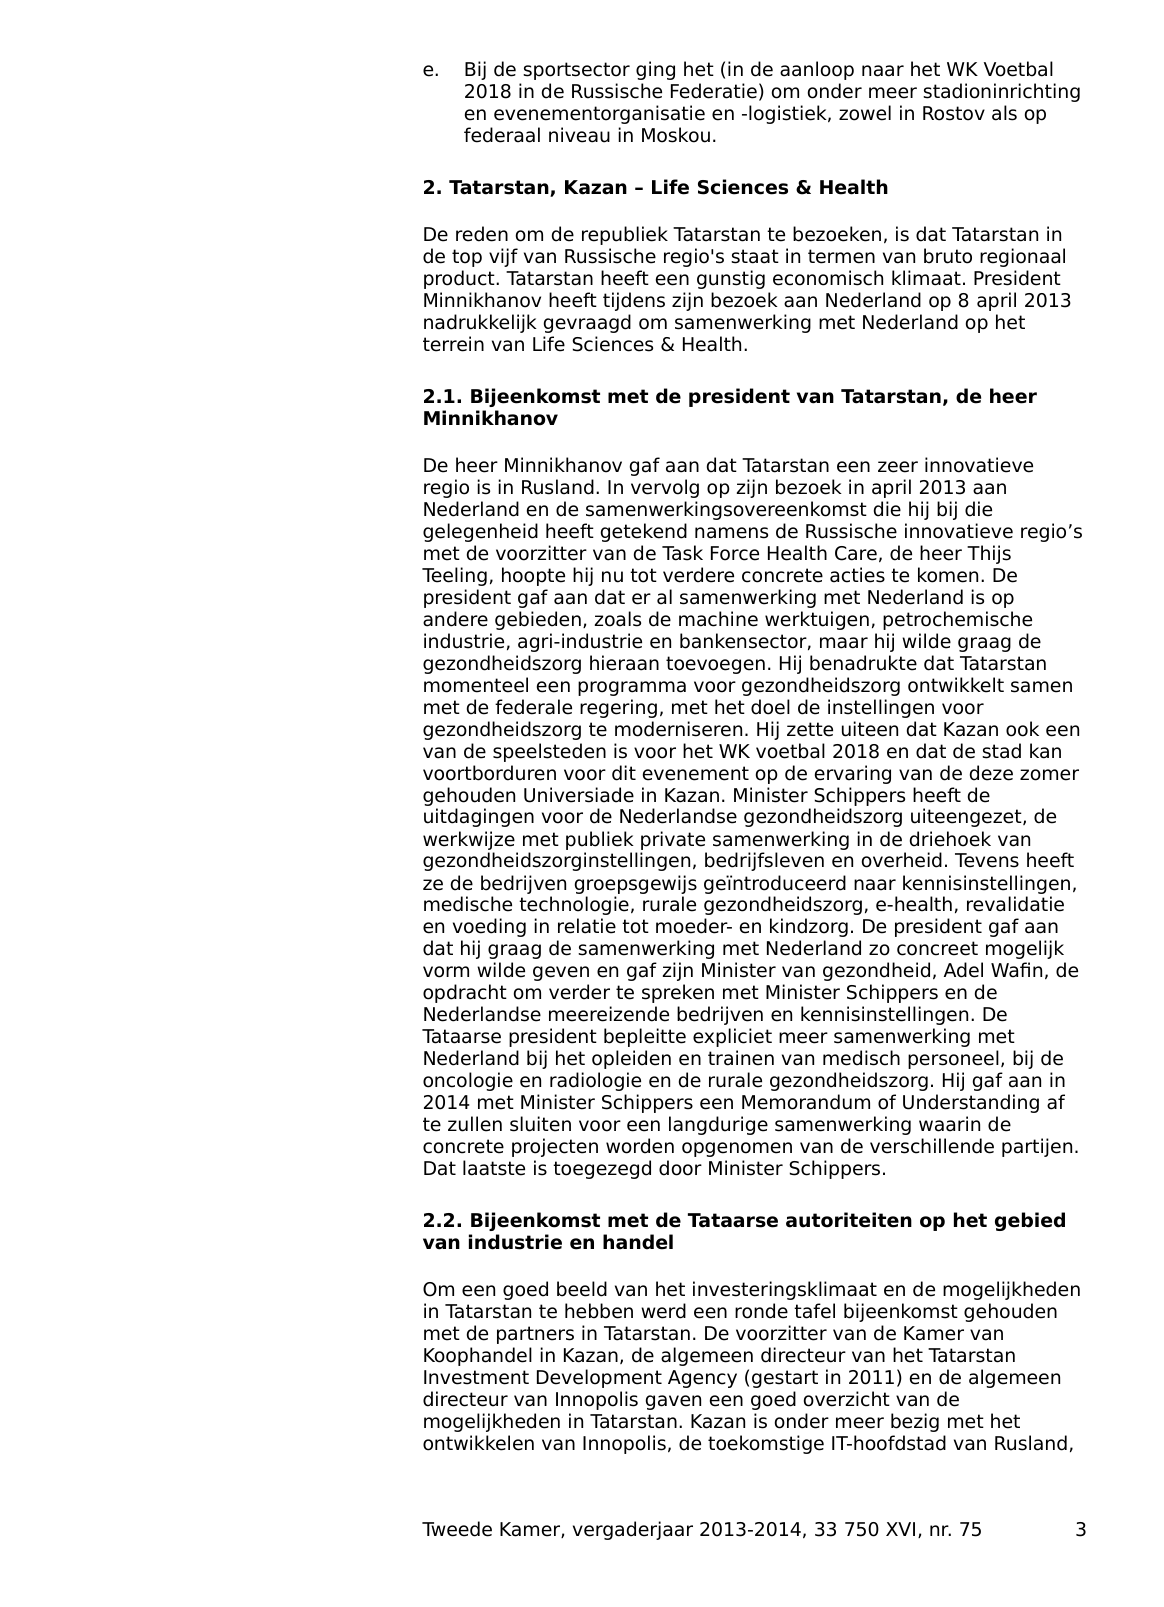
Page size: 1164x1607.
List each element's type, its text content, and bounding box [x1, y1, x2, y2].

text De heer Minnikhanov gaf aan dat Tatarstan een zeer innovatieve regio is in Rusland. In vervolg op zijn bezoek in april 2013 aan Nederland en de samenwerkingsovereenkomst die hij bij die gelegenheid heeft getekend namens de Russische innovatieve regio’s met de voorzitter van de Task Force Health Care, de heer Thijs Teeling, hoopte hij nu tot verdere concrete acties te komen. De president gaf aan dat er al samenwerking met Nederland is op andere gebieden, zoals de machine werktuigen, petrochemische industrie, agri-industrie en bankensector, maar hij wilde graag de gezondheidszorg hieraan toevoegen. Hij benadrukte dat Tatarstan momenteel een programma voor gezondheidszorg ontwikkelt samen met de federale regering, met het doel de instellingen voor gezondheidszorg te moderniseren. Hij zette uiteen dat Kazan ook een van de speelsteden is voor het WK voetbal 2018 en dat de stad kan voortborduren voor dit evenement op de ervaring van de deze zomer gehouden Universiade in Kazan. Minister Schippers heeft de uitdagingen voor de Nederlandse gezondheidszorg uiteengezet, de werkwijze met publiek private samenwerking in de driehoek van gezondheidszorginstellingen, bedrijfsleven en overheid. Tevens heeft ze de bedrijven groepsgewijs geïntroduceerd naar kennisinstellingen, medische technologie, rurale gezondheidszorg, e-health, revalidatie en voeding in relatie tot moeder- en kindzorg. De president gaf aan dat hij graag de samenwerking met Nederland zo concreet mogelijk vorm wilde geven en gaf zijn Minister van gezondheid, Adel Wafin, de opdracht om verder te spreken met Minister Schippers en de Nederlandse meereizende bedrijven en kennisinstellingen. De Tataarse president bepleitte expliciet meer samenwerking met Nederland bij het opleiden en trainen van medisch personeel, bij de oncologie en radiologie en de rurale gezondheidszorg. Hij gaf aan in 2014 met Minister Schippers een Memorandum of Understanding af te zullen sluiten voor een langdurige samenwerking waarin de concrete projecten worden opgenomen van de verschillende partijen. Dat laatste is toegezegd door Minister Schippers. [422, 455, 1087, 1180]
text Om een goed beeld van het investeringsklimaat en de mogelijkheden in Tatarstan te hebben werd een ronde tafel bijeenkomst gehouden met de partners in Tatarstan. De voorzitter van de Kamer van Koophandel in Kazan, de algemeen directeur van het Tatarstan Investment Development Agency (gestart in 2011) en de algemeen directeur van Innopolis gaven een goed overzicht van de mogelijkheden in Tatarstan. Kazan is onder meer bezig met het ontwikkelen van Innopolis, de toekomstige IT-hoofdstad van Rusland, [422, 1279, 1087, 1455]
subtitle 2.1. Bijeenkomst met de president van Tatarstan, de heer Minnikhanov [422, 386, 1087, 430]
subtitle 2. Tatarstan, Kazan – Life Sciences & Health [422, 177, 1087, 199]
subtitle 2.2. Bijeenkomst met de Tataarse autoriteiten op het gebied van industrie en handel [422, 1210, 1087, 1254]
text e. Bij de sportsector ging het (in de aanloop naar het WK Voetbal 2018 in de Russische Federatie) om onder meer stadioninrichting en evenementorganisatie en -logistiek, zowel in Rostov als op federaal niveau in Moskou. [422, 59, 1087, 147]
text De reden om de republiek Tatarstan te bezoeken, is dat Tatarstan in de top vijf van Russische regio's staat in termen van bruto regionaal product. Tatarstan heeft een gunstig economisch klimaat. President Minnikhanov heeft tijdens zijn bezoek aan Nederland op 8 april 2013 nadrukkelijk gevraagd om samenwerking met Nederland op het terrein van Life Sciences & Health. [422, 224, 1087, 356]
